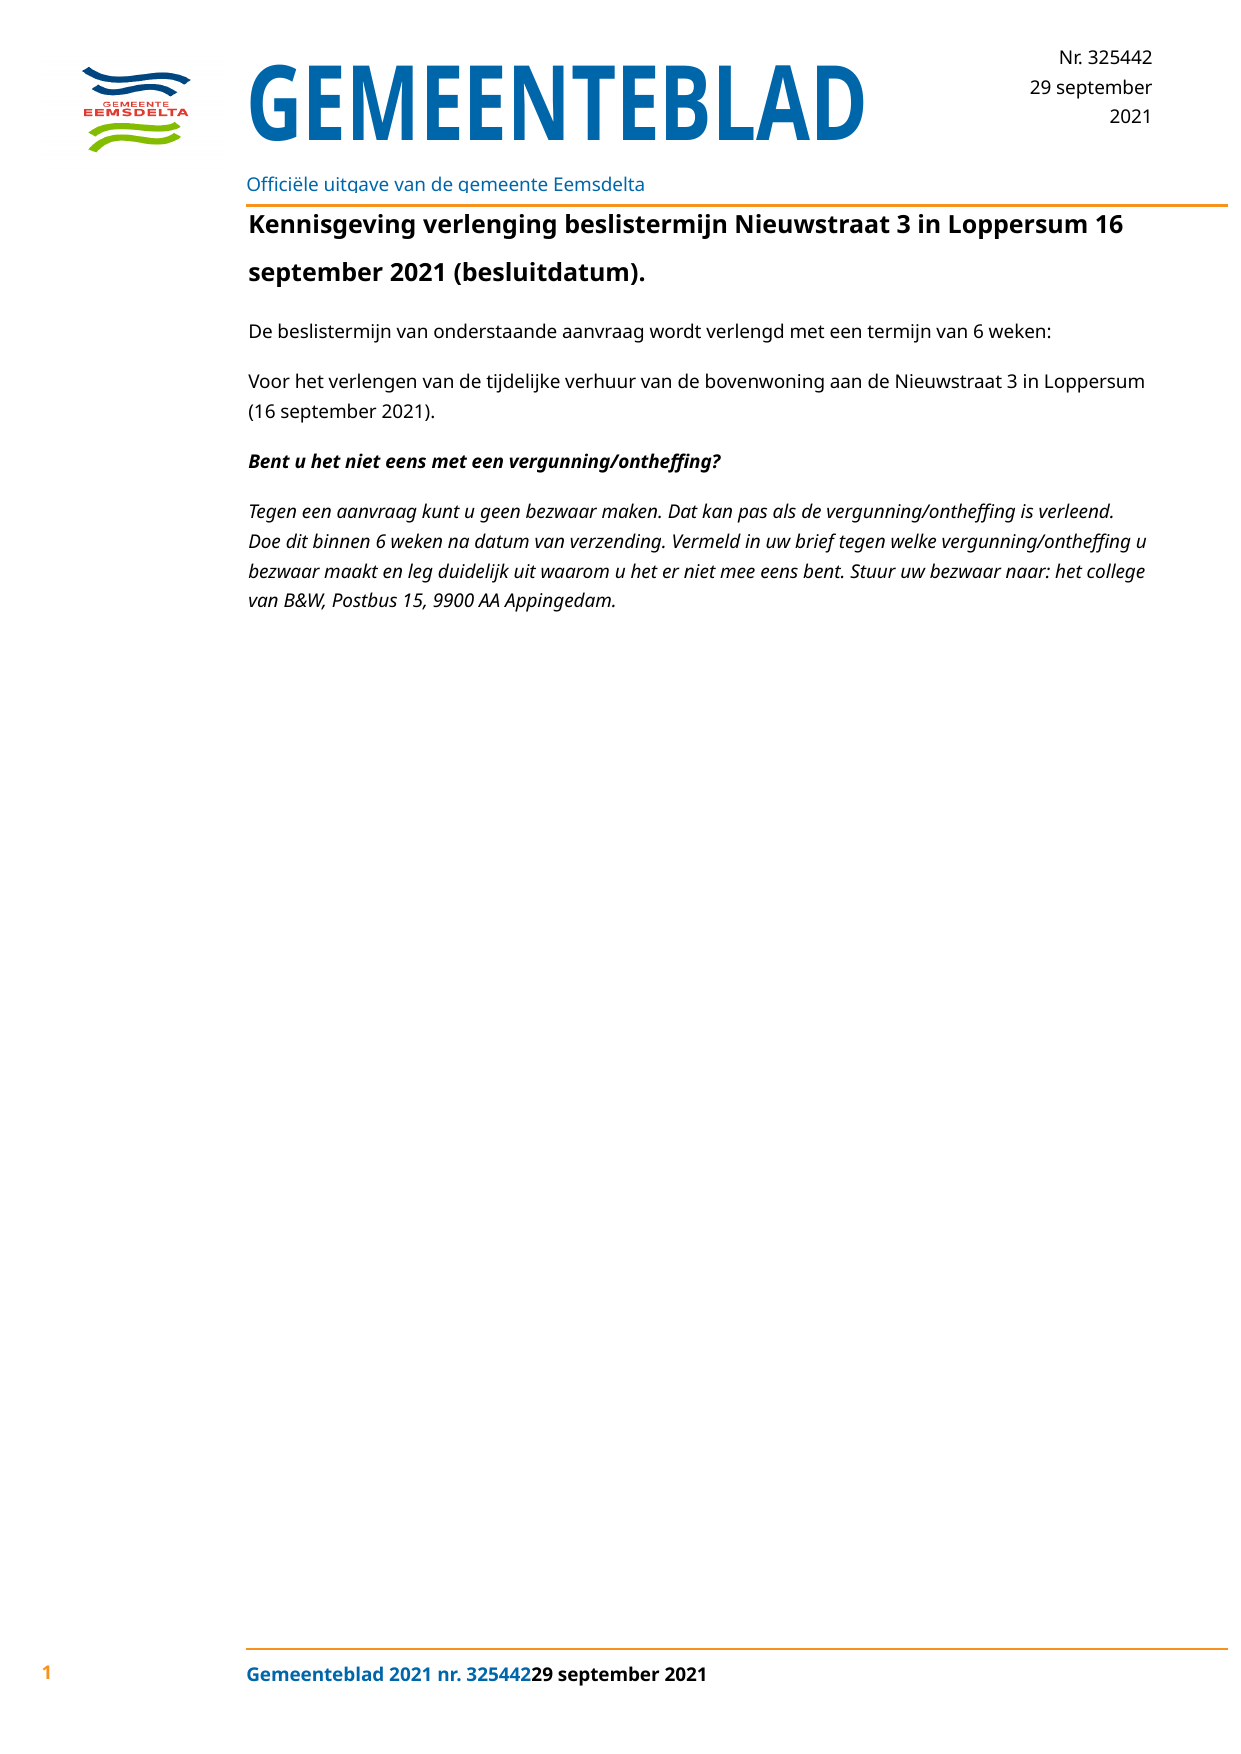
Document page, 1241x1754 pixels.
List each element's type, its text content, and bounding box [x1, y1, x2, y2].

text Kennisgeving verlenging beslistermijn Nieuwstraat 3 in Loppersum 16 september 2021 (besluitdatum). [248, 207, 1152, 288]
text De beslistermijn van onderstaande aanvraag wordt verlengd met een termijn van 6 weken: [248, 318, 1152, 344]
text Voor het verlengen van de tijdelijke verhuur van de bovenwoning aan de Nieuwstraat 3 in Loppersum (16 september 2021). [248, 368, 1152, 424]
text Bent u het niet eens met een vergunning/ontheffing? [248, 448, 1152, 474]
text Tegen een aanvraag kunt u geen bezwaar maken. Dat kan pas als de vergunning/ontheffing is verleend. Doe dit binnen 6 weken na datum van verzending. Vermeld in uw brief tegen welke vergunning/ontheffing u bezwaar maakt en leg duidelijk uit waarom u het er niet mee eens bent. Stuur uw bezwaar naar: het college van B&W, Postbus 15, 9900 AA Appingedam. [248, 499, 1152, 613]
picture [41, 47, 231, 172]
